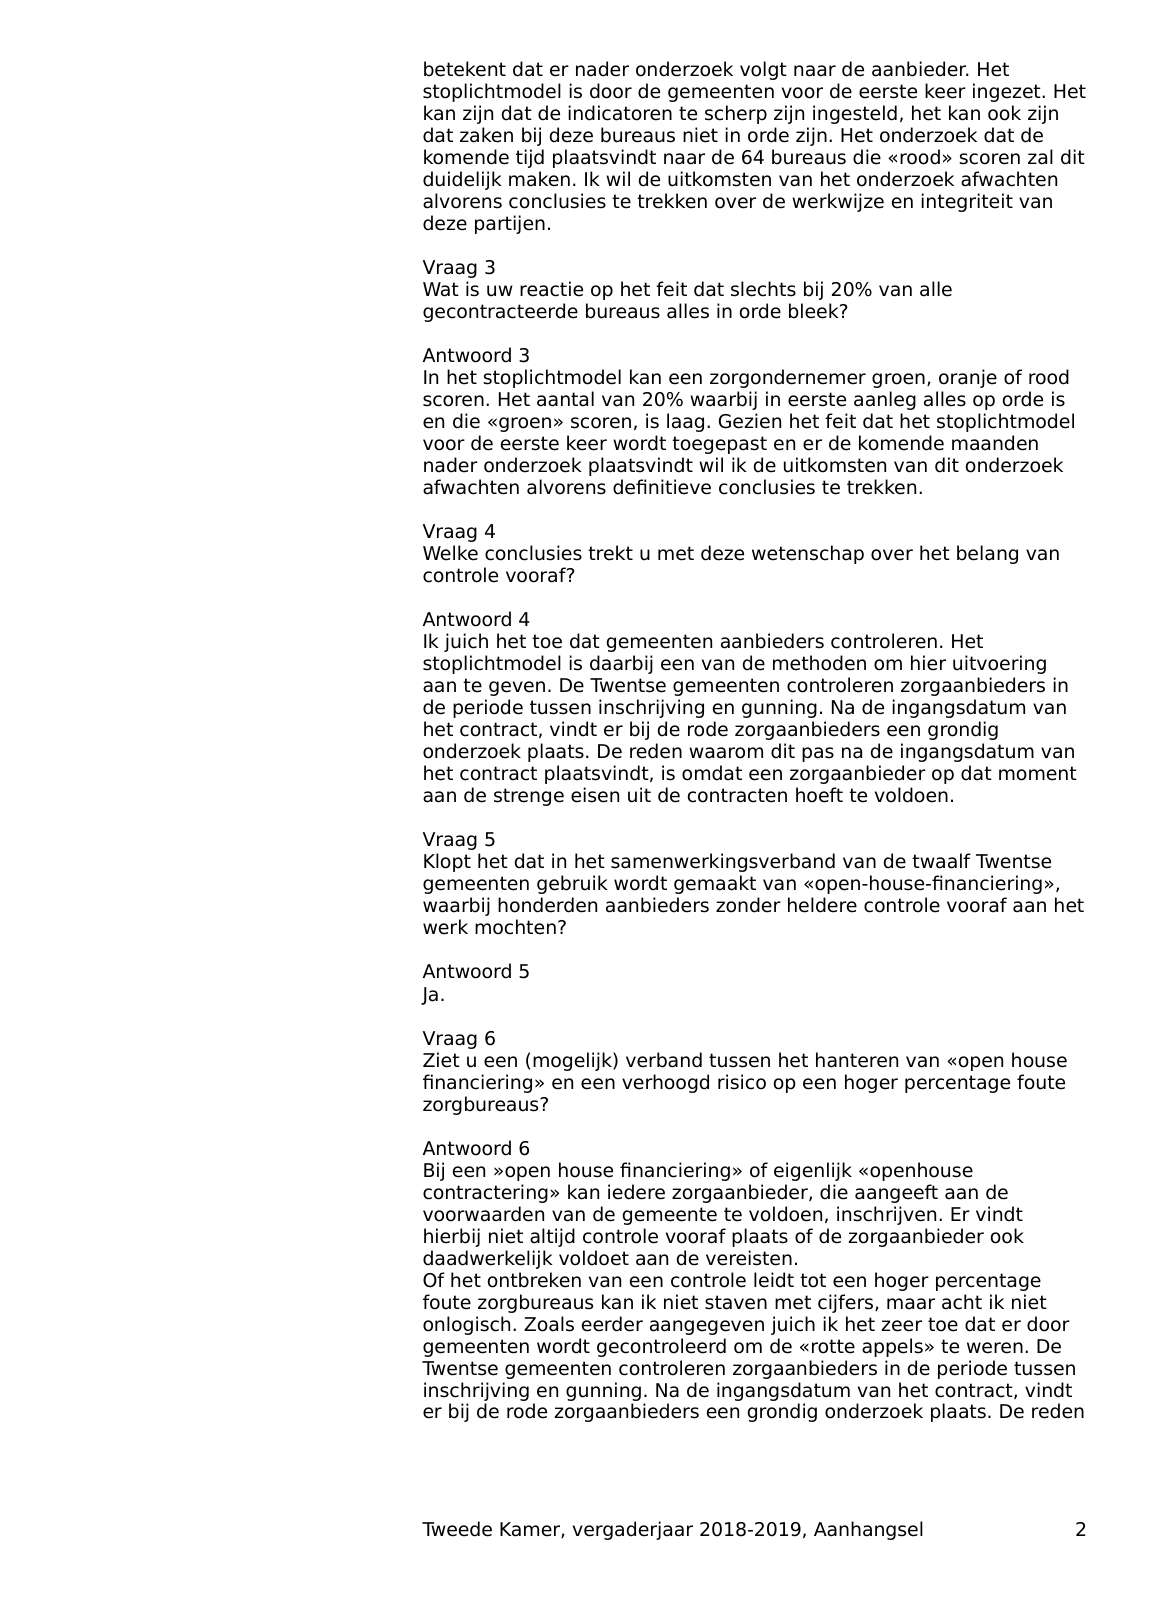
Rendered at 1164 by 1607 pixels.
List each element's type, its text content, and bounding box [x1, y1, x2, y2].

text Ziet u een (mogelijk) verband tussen het hanteren van «open house financiering» en een verhoogd risico op een hoger percentage foute zorgbureaus? [422, 1049, 1087, 1116]
text Ik juich het toe dat gemeenten aanbieders controleren. Het stoplichtmodel is daarbij een van de methoden om hier uitvoering aan te geven. De Twentse gemeenten controleren zorgaanbieders in de periode tussen inschrijving en gunning. Na de ingangsdatum van het contract, vindt er bij de rode zorgaanbieders een grondig onderzoek plaats. De reden waarom dit pas na de ingangsdatum van het contract plaatsvindt, is omdat een zorgaanbieder op dat moment aan de strenge eisen uit de contracten hoeft te voldoen. [422, 631, 1087, 807]
text Vraag 6 [422, 1028, 1087, 1049]
text Wat is uw reactie op het feit dat slechts bij 20% van alle gecontracteerde bureaus alles in orde bleek? [422, 279, 1087, 323]
text Klopt het dat in het samenwerkingsverband van de twaalf Twentse gemeenten gebruik wordt gemaakt van «open-house-financiering», waarbij honderden aanbieders zonder heldere controle vooraf aan het werk mochten? [422, 851, 1087, 939]
text Welke conclusies trekt u met deze wetenschap over het belang van controle vooraf? [422, 543, 1087, 587]
text Antwoord 5 [422, 961, 1087, 983]
text betekent dat er nader onderzoek volgt naar de aanbieder. Het stoplichtmodel is door de gemeenten voor de eerste keer ingezet. Het kan zijn dat de indicatoren te scherp zijn ingesteld, het kan ook zijn dat zaken bij deze bureaus niet in orde zijn. Het onderzoek dat de komende tijd plaatsvindt naar de 64 bureaus die «rood» scoren zal dit duidelijk maken. Ik wil de uitkomsten van het onderzoek afwachten alvorens conclusies te trekken over de werkwijze en integriteit van deze partijen. [422, 59, 1087, 235]
text Antwoord 3 [422, 345, 1087, 367]
text Vraag 5 [422, 829, 1087, 851]
text Bij een »open house financiering» of eigenlijk «openhouse contractering» kan iedere zorgaanbieder, die aangeeft aan de voorwaarden van de gemeente te voldoen, inschrijven. Er vindt hierbij niet altijd controle vooraf plaats of de zorgaanbieder ook daadwerkelijk voldoet aan de vereisten. [422, 1160, 1087, 1269]
text Of het ontbreken van een controle leidt tot een hoger percentage foute zorgbureaus kan ik niet staven met cijfers, maar acht ik niet onlogisch. Zoals eerder aangegeven juich ik het zeer toe dat er door gemeenten wordt gecontroleerd om de «rotte appels» te weren. De Twentse gemeenten controleren zorgaanbieders in de periode tussen inschrijving en gunning. Na de ingangsdatum van het contract, vindt er bij de rode zorgaanbieders een grondig onderzoek plaats. De reden [422, 1269, 1087, 1423]
text Antwoord 6 [422, 1138, 1087, 1160]
text In het stoplichtmodel kan een zorgondernemer groen, oranje of rood scoren. Het aantal van 20% waarbij in eerste aanleg alles op orde is en die «groen» scoren, is laag. Gezien het feit dat het stoplichtmodel voor de eerste keer wordt toegepast en er de komende maanden nader onderzoek plaatsvindt wil ik de uitkomsten van dit onderzoek afwachten alvorens definitieve conclusies te trekken. [422, 367, 1087, 499]
text Antwoord 4 [422, 609, 1087, 631]
text Vraag 3 [422, 257, 1087, 279]
text Vraag 4 [422, 521, 1087, 543]
text Ja. [422, 983, 1087, 1005]
